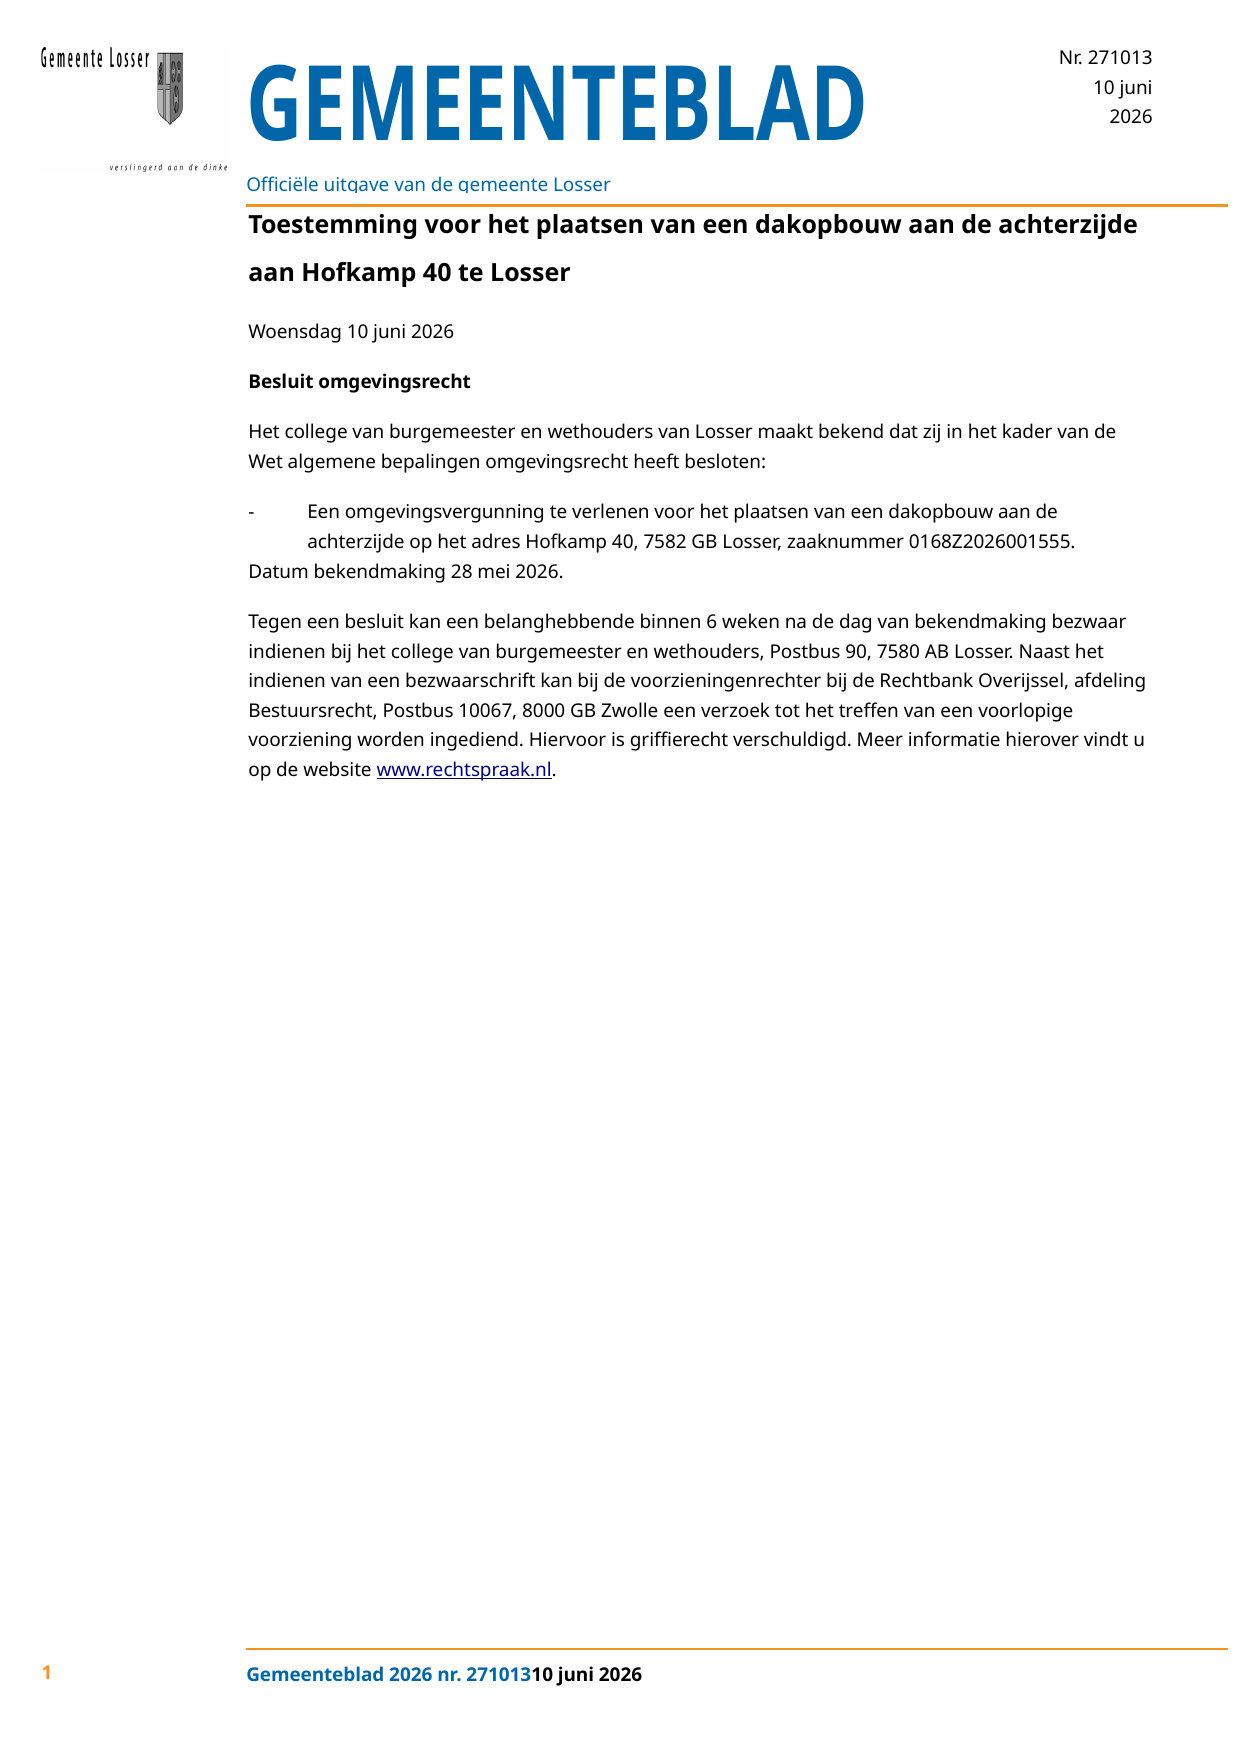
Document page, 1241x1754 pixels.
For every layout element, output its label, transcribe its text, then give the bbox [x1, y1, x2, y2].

list Een omgevingsvergunning te verlenen voor het plaatsen van een dakopbouw aan de achterzijde op het adres Hofkamp 40, 7582 GB Losser, zaaknummer 0168Z2026001555. [248, 499, 1152, 554]
text Woensdag 10 juni 2026 [248, 318, 1152, 344]
text Het college van burgemeester en wethouders van Losser maakt bekend dat zij in het kader van de Wet algemene bepalingen omgevingsrecht heeft besloten: [248, 419, 1152, 474]
text Besluit omgevingsrecht [248, 368, 1152, 394]
text Toestemming voor het plaatsen van een dakopbouw aan de achterzijde aan Hofkamp 40 te Losser [248, 207, 1152, 288]
picture [41, 47, 231, 172]
text Tegen een besluit kan een belanghebbende binnen 6 weken na de dag van bekendmaking bezwaar indienen bij het college van burgemeester en wethouders, Postbus 90, 7580 AB Losser. Naast het indienen van een bezwaarschrift kan bij de voorzieningenrechter bij de Rechtbank Overijssel, afdeling Bestuursrecht, Postbus 10067, 8000 GB Zwolle een verzoek tot het treffen van een voorlopige voorziening worden ingediend. Hiervoor is griffierecht verschuldigd. Meer informatie hierover vindt u op de website www.rechtspraak.nl. [248, 608, 1152, 782]
text Datum bekendmaking 28 mei 2026. [248, 558, 1152, 584]
